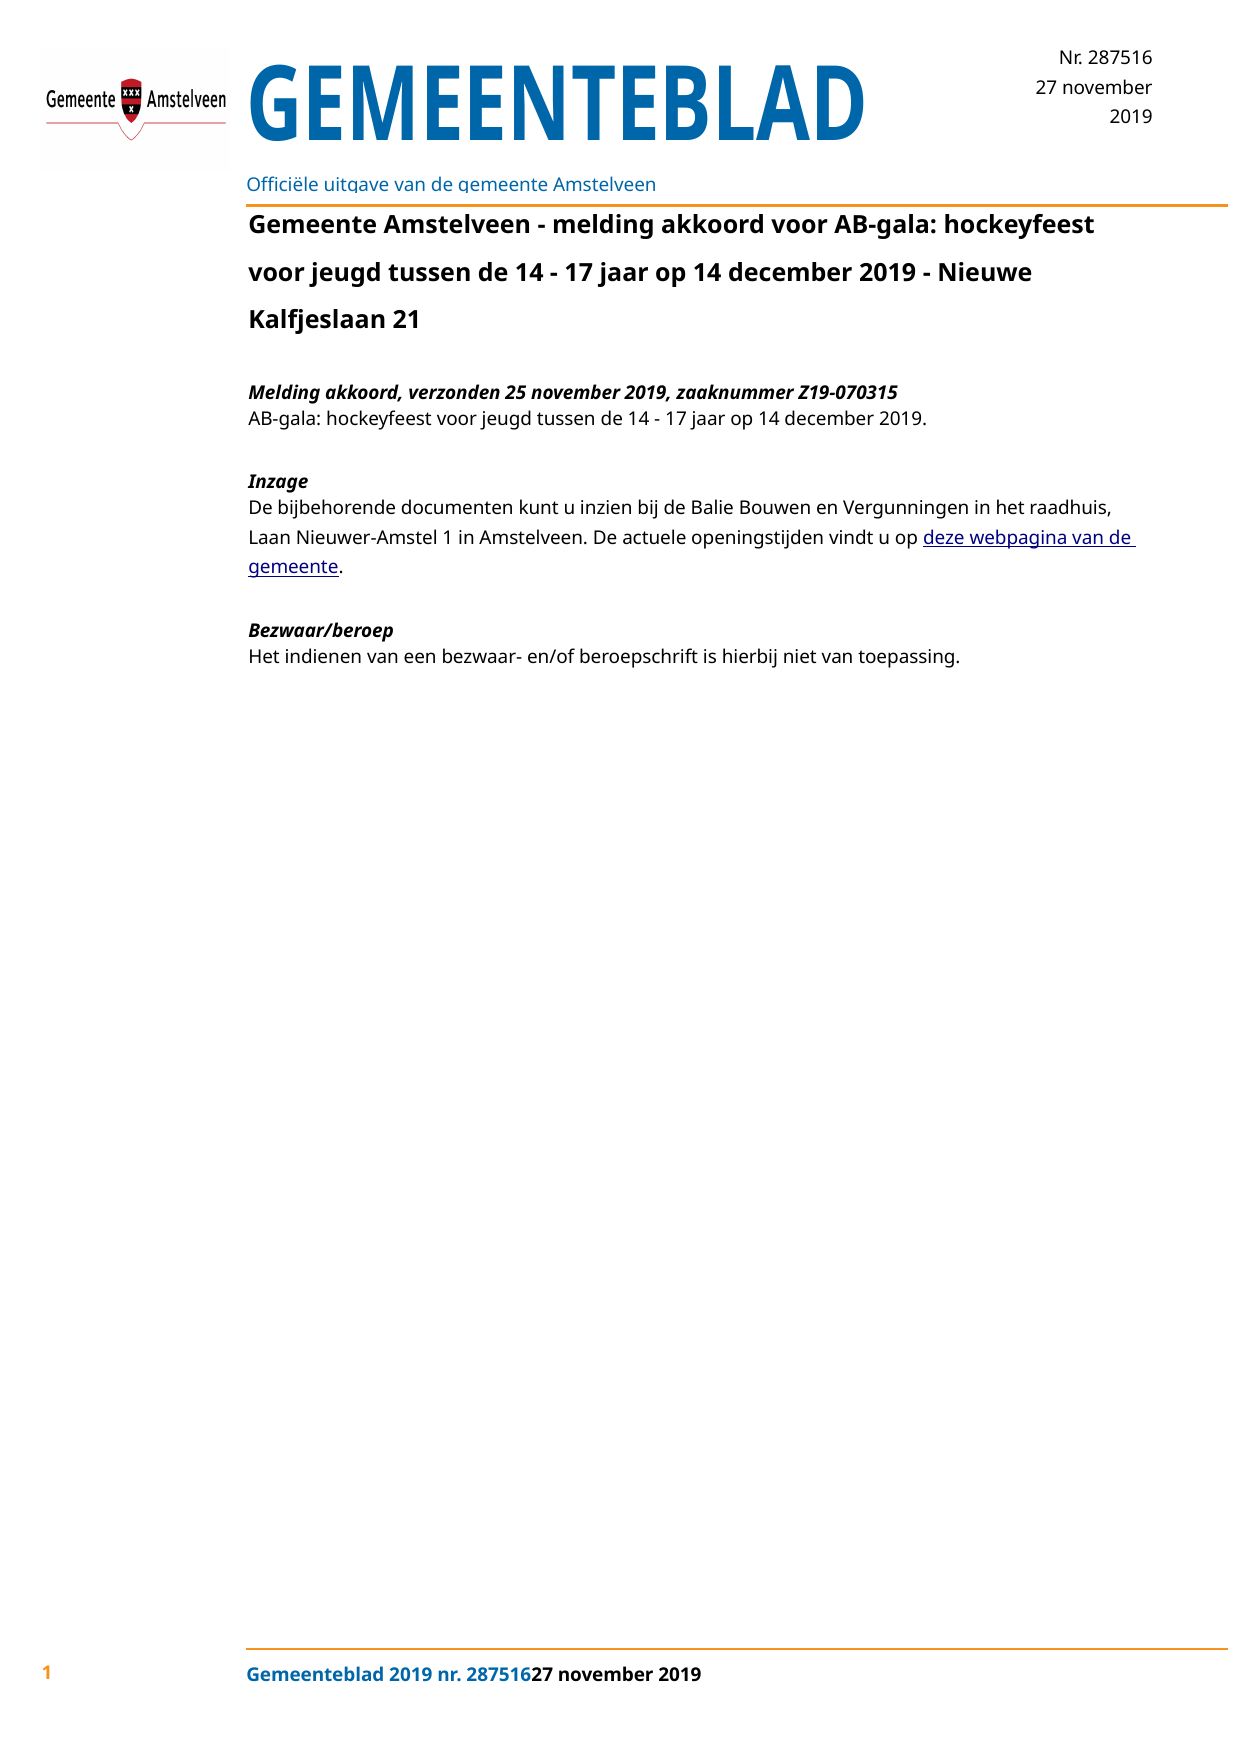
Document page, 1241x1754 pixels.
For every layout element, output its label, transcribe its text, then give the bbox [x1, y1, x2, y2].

text Gemeente Amstelveen - melding akkoord voor AB-gala: hockeyfeest voor jeugd tussen de 14 - 17 jaar op 14 december 2019 - Nieuwe Kalfjeslaan 21 [248, 207, 1152, 336]
picture [41, 47, 231, 172]
text Melding akkoord, verzonden 25 november 2019, zaaknummer Z19-070315 [248, 379, 1152, 405]
text AB-gala: hockeyfeest voor jeugd tussen de 14 - 17 jaar op 14 december 2019. [248, 405, 1152, 431]
text Inzage [248, 469, 1152, 494]
text Bezwaar/beroep [248, 618, 1152, 643]
text Het indienen van een bezwaar- en/of beroepschrift is hierbij niet van toepassing. [248, 643, 1152, 669]
text De bijbehorende documenten kunt u inzien bij de Balie Bouwen en Vergunningen in het raadhuis, Laan Nieuwer-Amstel 1 in Amstelveen. De actuele openingstijden vindt u op deze webpagina van de gemeente. [248, 494, 1152, 579]
